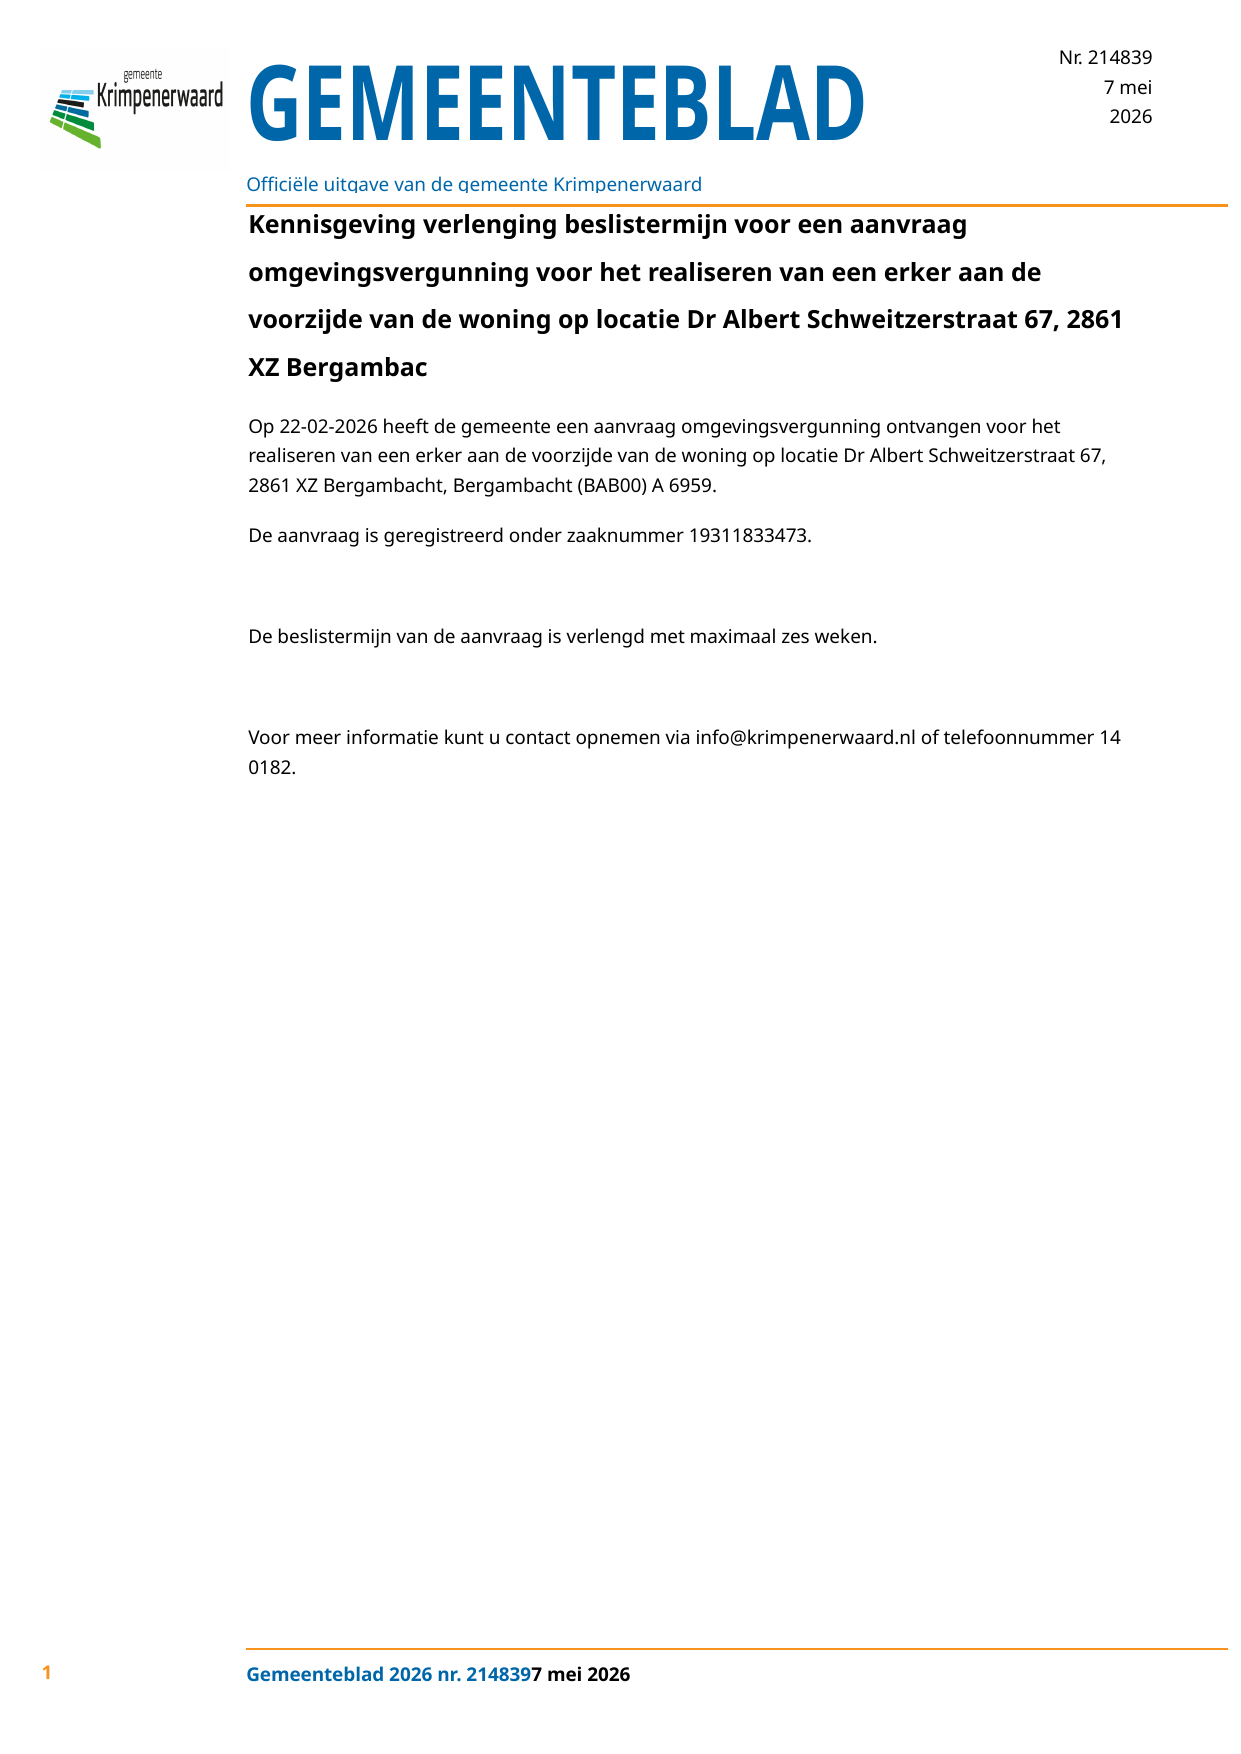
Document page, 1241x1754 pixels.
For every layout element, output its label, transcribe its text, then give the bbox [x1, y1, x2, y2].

text Op 22-02-2026 heeft de gemeente een aanvraag omgevingsvergunning ontvangen voor het realiseren van een erker aan de voorzijde van de woning op locatie Dr Albert Schweitzerstraat 67, 2861 XZ Bergambacht, Bergambacht (BAB00) A 6959. [248, 413, 1152, 498]
text De beslistermijn van de aanvraag is verlengd met maximaal zes weken. [248, 623, 1152, 649]
text Voor meer informatie kunt u contact opnemen via info@krimpenerwaard.nl of telefoonnummer 14 0182. [248, 724, 1152, 780]
text De aanvraag is geregistreerd onder zaaknummer 19311833473. [248, 523, 1152, 548]
picture [41, 47, 231, 172]
text Kennisgeving verlenging beslistermijn voor een aanvraag omgevingsvergunning voor het realiseren van een erker aan de voorzijde van de woning op locatie Dr Albert Schweitzerstraat 67, 2861 XZ Bergambac [248, 207, 1152, 384]
